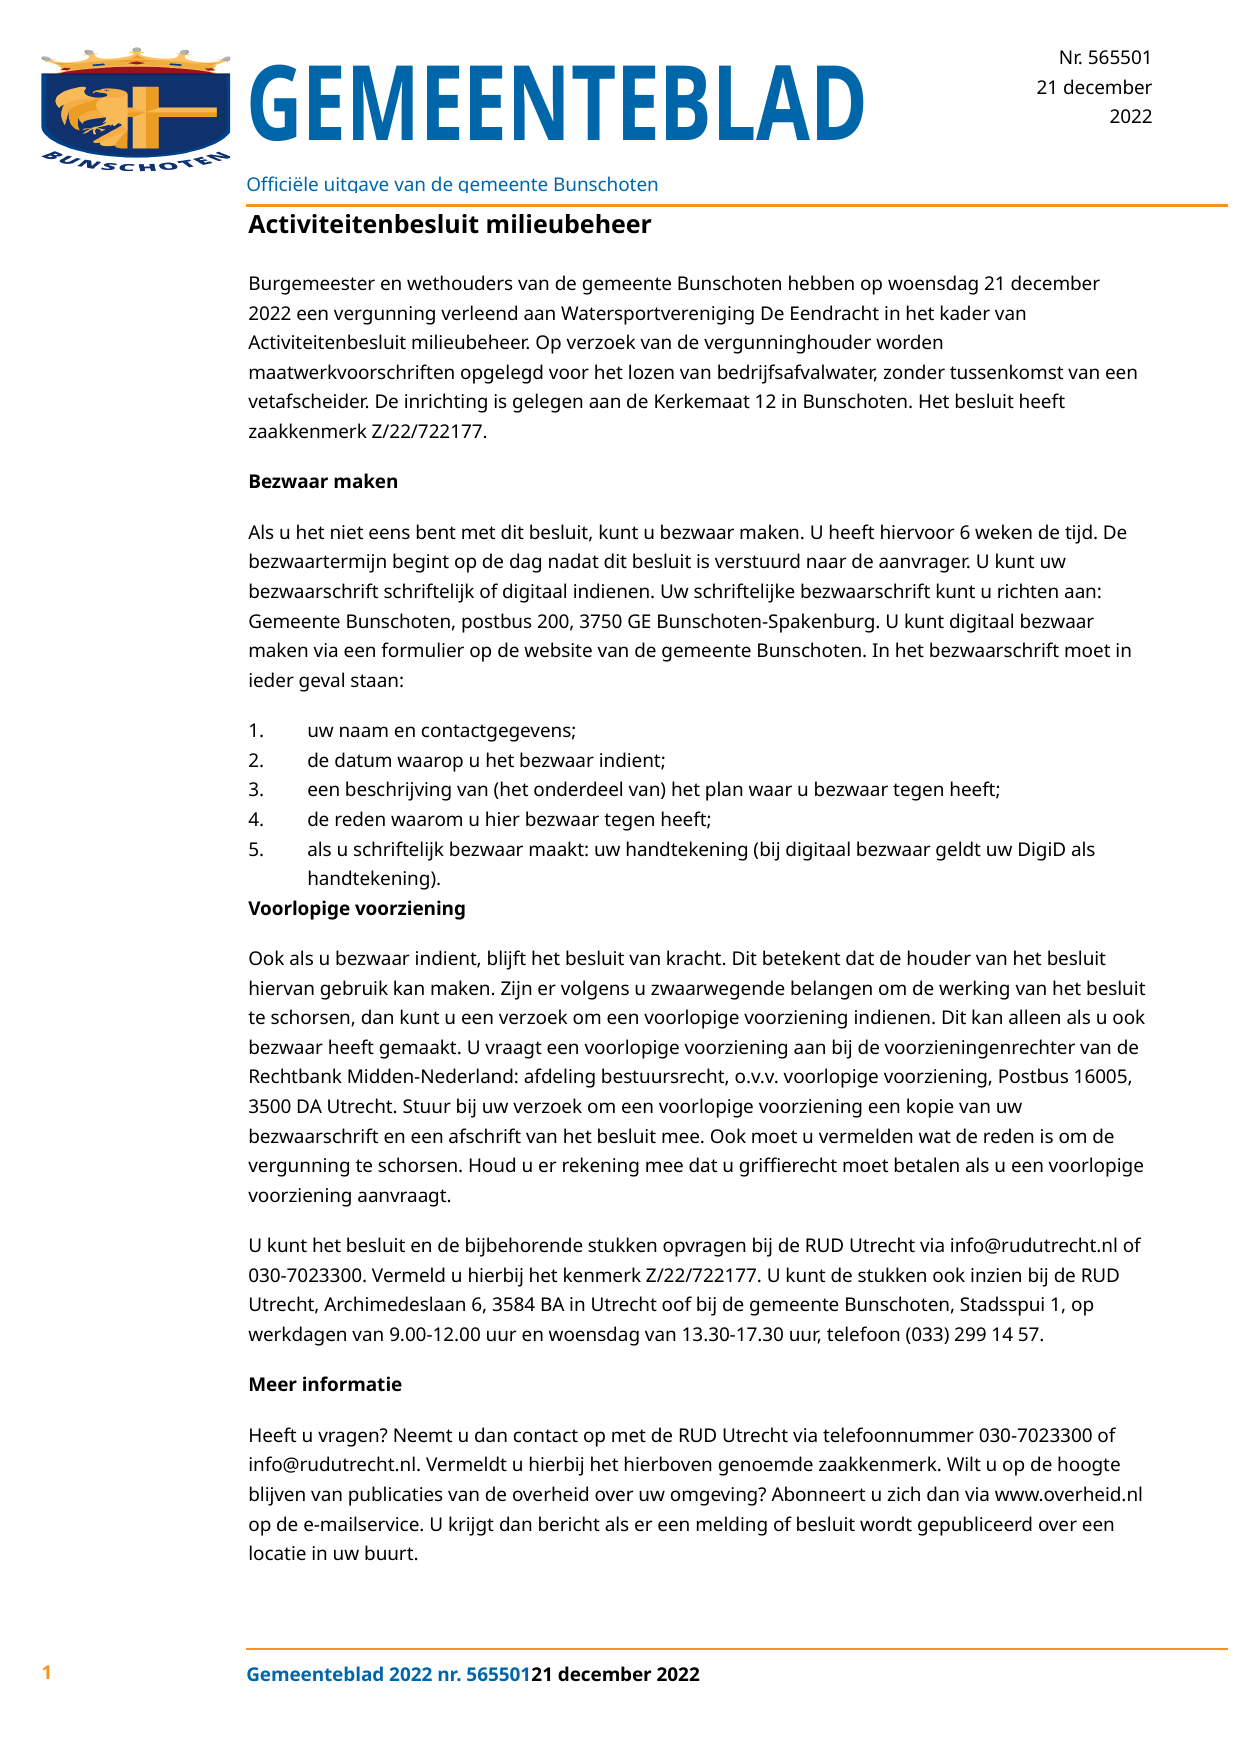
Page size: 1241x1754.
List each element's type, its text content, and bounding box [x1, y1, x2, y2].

list een beschrijving van (het onderdeel van) het plan waar u bezwaar tegen heeft; [248, 777, 1152, 802]
text U kunt het besluit en de bijbehorende stukken opvragen bij de RUD Utrecht via info@rudutrecht.nl of 030-7023300. Vermeld u hierbij het kenmerk Z/22/722177. U kunt de stukken ook inzien bij de RUD Utrecht, Archimedeslaan 6, 3584 BA in Utrecht oof bij de gemeente Bunschoten, Stadsspui 1, op werkdagen van 9.00-12.00 uur en woensdag van 13.30-17.30 uur, telefoon (033) 299 14 57. [248, 1232, 1152, 1347]
picture [41, 47, 231, 172]
list als u schriftelijk bezwaar maakt: uw handtekening (bij digitaal bezwaar geldt uw DigiD als handtekening). [248, 836, 1152, 891]
text Ook als u bezwaar indient, blijft het besluit van kracht. Dit betekent dat de houder van het besluit hiervan gebruik kan maken. Zijn er volgens u zwaarwegende belangen om de werking van het besluit te schorsen, dan kunt u een verzoek om een voorlopige voorziening indienen. Dit kan alleen als u ook bezwaar heeft gemaakt. U vraagt een voorlopige voorziening aan bij de voorzieningenrechter van de Rechtbank Midden-Nederland: afdeling bestuursrecht, o.v.v. voorlopige voorziening, Postbus 16005, 3500 DA Utrecht. Stuur bij uw verzoek om een voorlopige voorziening een kopie van uw bezwaarschrift en een afschrift van het besluit mee. Ook moet u vermelden wat de reden is om de vergunning te schorsen. Houd u er rekening mee dat u griffierecht moet betalen als u een voorlopige voorziening aanvraagt. [248, 945, 1152, 1208]
text Heeft u vragen? Neemt u dan contact op met de RUD Utrecht via telefoonnummer 030-7023300 of info@rudutrecht.nl. Vermeldt u hierbij het hierboven genoemde zaakkenmerk. Wilt u op de hoogte blijven van publicaties van de overheid over uw omgeving? Abonneert u zich dan via www.overheid.nl op de e-mailservice. U krijgt dan bericht als er een melding of besluit wordt gepubliceerd over een locatie in uw buurt. [248, 1422, 1152, 1566]
list de datum waarop u het bezwaar indient; [248, 747, 1152, 773]
text Activiteitenbesluit milieubeheer [248, 207, 1152, 241]
text Als u het niet eens bent met dit besluit, kunt u bezwaar maken. U heeft hiervoor 6 weken de tijd. De bezwaartermijn begint op de dag nadat dit besluit is verstuurd naar de aanvrager. U kunt uw bezwaarschrift schriftelijk of digitaal indienen. Uw schriftelijke bezwaarschrift kunt u richten aan: Gemeente Bunschoten, postbus 200, 3750 GE Bunschoten-Spakenburg. U kunt digitaal bezwaar maken via een formulier op de website van de gemeente Bunschoten. In het bezwaarschrift moet in ieder geval staan: [248, 519, 1152, 693]
text Bezwaar maken [248, 469, 1152, 494]
list uw naam en contactgegevens; [248, 717, 1152, 743]
list de reden waarom u hier bezwaar tegen heeft; [248, 806, 1152, 832]
text Meer informatie [248, 1372, 1152, 1397]
text Voorlopige voorziening [248, 895, 1152, 921]
text Burgemeester en wethouders van de gemeente Bunschoten hebben op woensdag 21 december 2022 een vergunning verleend aan Watersportvereniging De Eendracht in het kader van Activiteitenbesluit milieubeheer. Op verzoek van de vergunninghouder worden maatwerkvoorschriften opgelegd voor het lozen van bedrijfsafvalwater, zonder tussenkomst van een vetafscheider. De inrichting is gelegen aan de Kerkemaat 12 in Bunschoten. Het besluit heeft zaakkenmerk Z/22/722177. [248, 270, 1152, 444]
